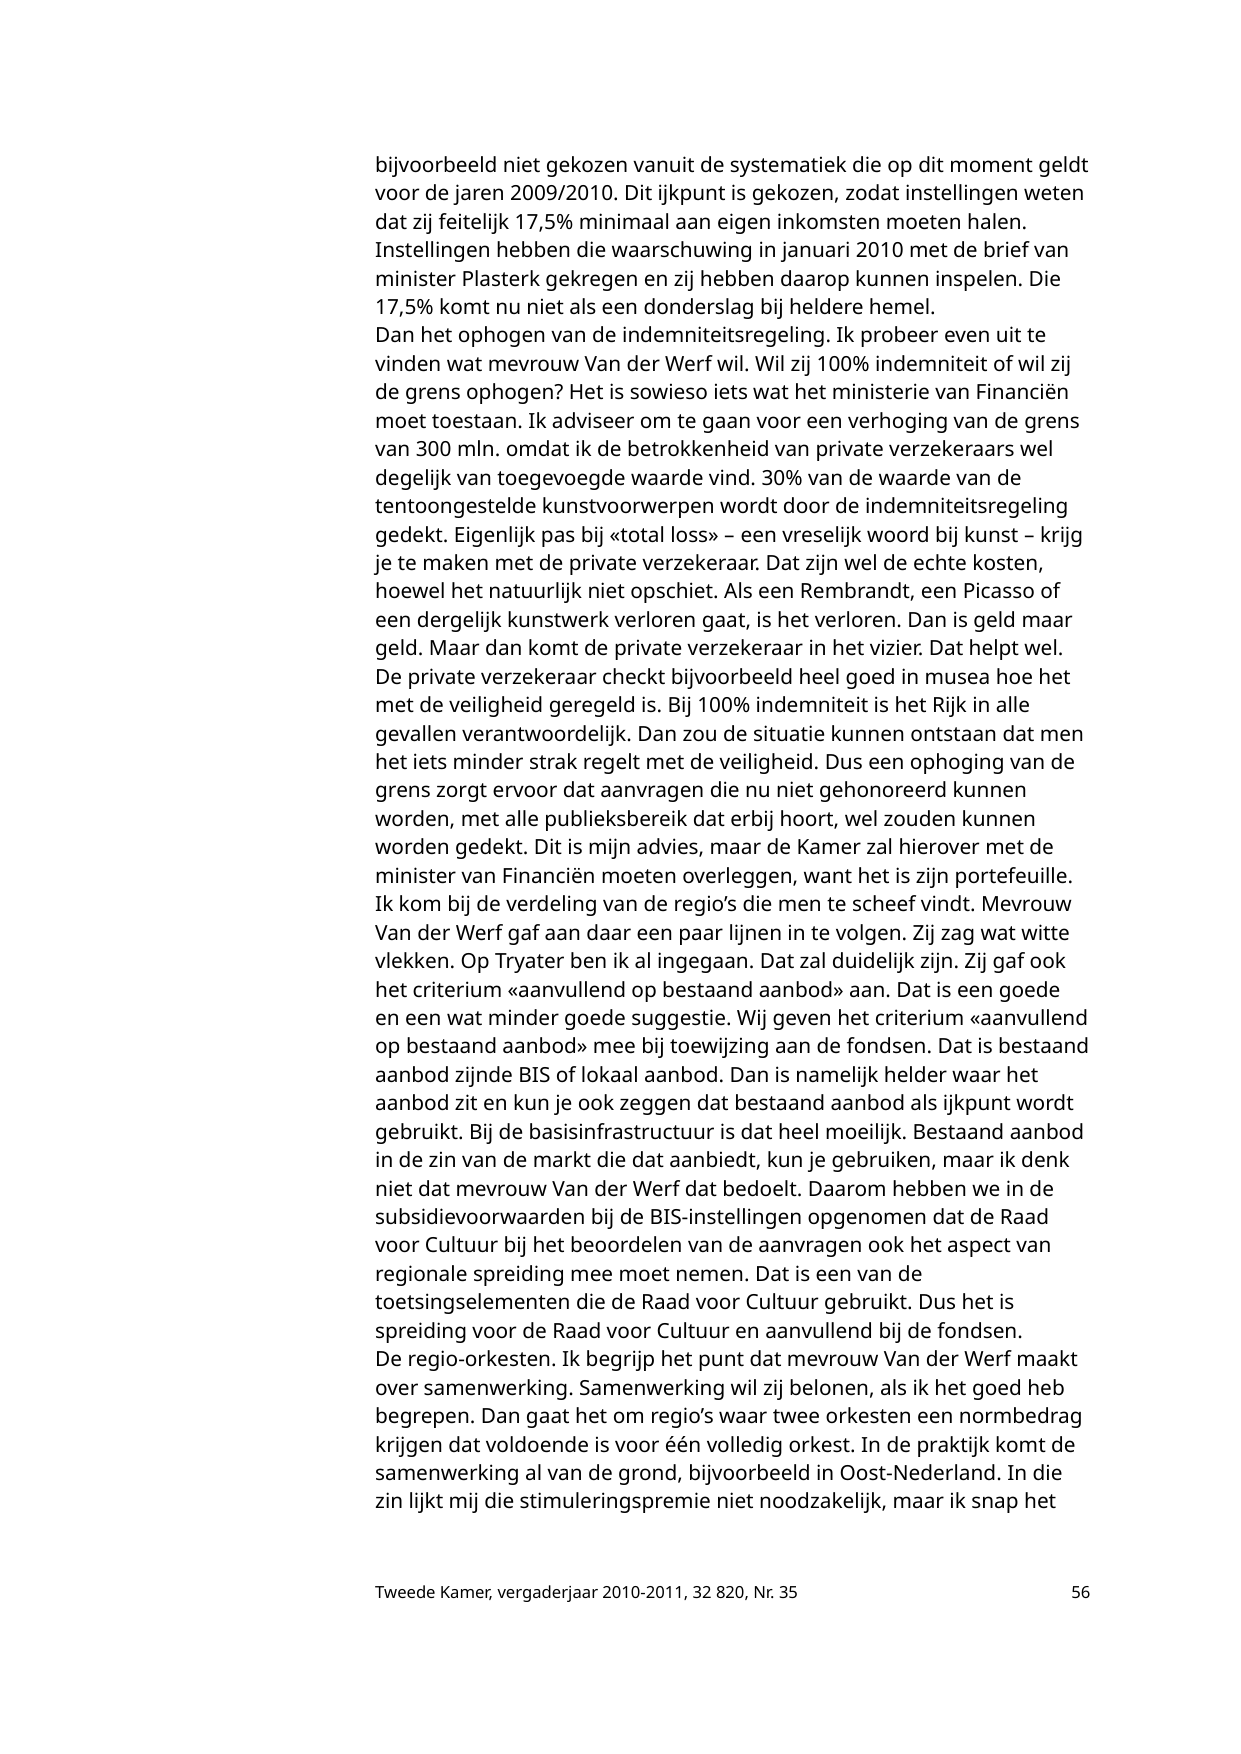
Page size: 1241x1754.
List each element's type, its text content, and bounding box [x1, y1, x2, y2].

text De regio-orkesten. Ik begrijp het punt dat mevrouw Van der Werf maakt over samenwerking. Samenwerking wil zij belonen, als ik het goed heb begrepen. Dan gaat het om regio’s waar twee orkesten een normbedrag krijgen dat voldoende is voor één volledig orkest. In de praktijk komt de samenwerking al van de grond, bijvoorbeeld in Oost-Nederland. In die zin lijkt mij die stimuleringspremie niet noodzakelijk, maar ik snap het [375, 1344, 1090, 1515]
text Dan het ophogen van de indemniteitsregeling. Ik probeer even uit te vinden wat mevrouw Van der Werf wil. Wil zij 100% indemniteit of wil zij de grens ophogen? Het is sowieso iets wat het ministerie van Financiën moet toestaan. Ik adviseer om te gaan voor een verhoging van de grens van 300 mln. omdat ik de betrokkenheid van private verzekeraars wel degelijk van toegevoegde waarde vind. 30% van de waarde van de tentoongestelde kunstvoorwerpen wordt door de indemniteitsregeling gedekt. Eigenlijk pas bij «total loss» – een vreselijk woord bij kunst – krijg je te maken met de private verzekeraar. Dat zijn wel de echte kosten, hoewel het natuurlijk niet opschiet. Als een Rembrandt, een Picasso of een dergelijk kunstwerk verloren gaat, is het verloren. Dan is geld maar geld. Maar dan komt de private verzekeraar in het vizier. Dat helpt wel. De private verzekeraar checkt bijvoorbeeld heel goed in musea hoe het met de veiligheid geregeld is. Bij 100% indemniteit is het Rijk in alle gevallen verantwoordelijk. Dan zou de situatie kunnen ontstaan dat men het iets minder strak regelt met de veiligheid. Dus een ophoging van de grens zorgt ervoor dat aanvragen die nu niet gehonoreerd kunnen worden, met alle publieksbereik dat erbij hoort, wel zouden kunnen worden gedekt. Dit is mijn advies, maar de Kamer zal hierover met de minister van Financiën moeten overleggen, want het is zijn portefeuille. [375, 321, 1090, 889]
text Ik kom bij de verdeling van de regio’s die men te scheef vindt. Mevrouw Van der Werf gaf aan daar een paar lijnen in te volgen. Zij zag wat witte vlekken. Op Tryater ben ik al ingegaan. Dat zal duidelijk zijn. Zij gaf ook het criterium «aanvullend op bestaand aanbod» aan. Dat is een goede en een wat minder goede suggestie. Wij geven het criterium «aanvullend op bestaand aanbod» mee bij toewijzing aan de fondsen. Dat is bestaand aanbod zijnde BIS of lokaal aanbod. Dan is namelijk helder waar het aanbod zit en kun je ook zeggen dat bestaand aanbod als ijkpunt wordt gebruikt. Bij de basisinfrastructuur is dat heel moeilijk. Bestaand aanbod in de zin van de markt die dat aanbiedt, kun je gebruiken, maar ik denk niet dat mevrouw Van der Werf dat bedoelt. Daarom hebben we in de subsidievoorwaarden bij de BIS-instellingen opgenomen dat de Raad voor Cultuur bij het beoordelen van de aanvragen ook het aspect van regionale spreiding mee moet nemen. Dat is een van de toetsingselementen die de Raad voor Cultuur gebruikt. Dus het is spreiding voor de Raad voor Cultuur en aanvullend bij de fondsen. [375, 889, 1090, 1344]
text bijvoorbeeld niet gekozen vanuit de systematiek die op dit moment geldt voor de jaren 2009/2010. Dit ijkpunt is gekozen, zodat instellingen weten dat zij feitelijk 17,5% minimaal aan eigen inkomsten moeten halen. Instellingen hebben die waarschuwing in januari 2010 met de brief van minister Plasterk gekregen en zij hebben daarop kunnen inspelen. Die 17,5% komt nu niet als een donderslag bij heldere hemel. [375, 150, 1090, 321]
